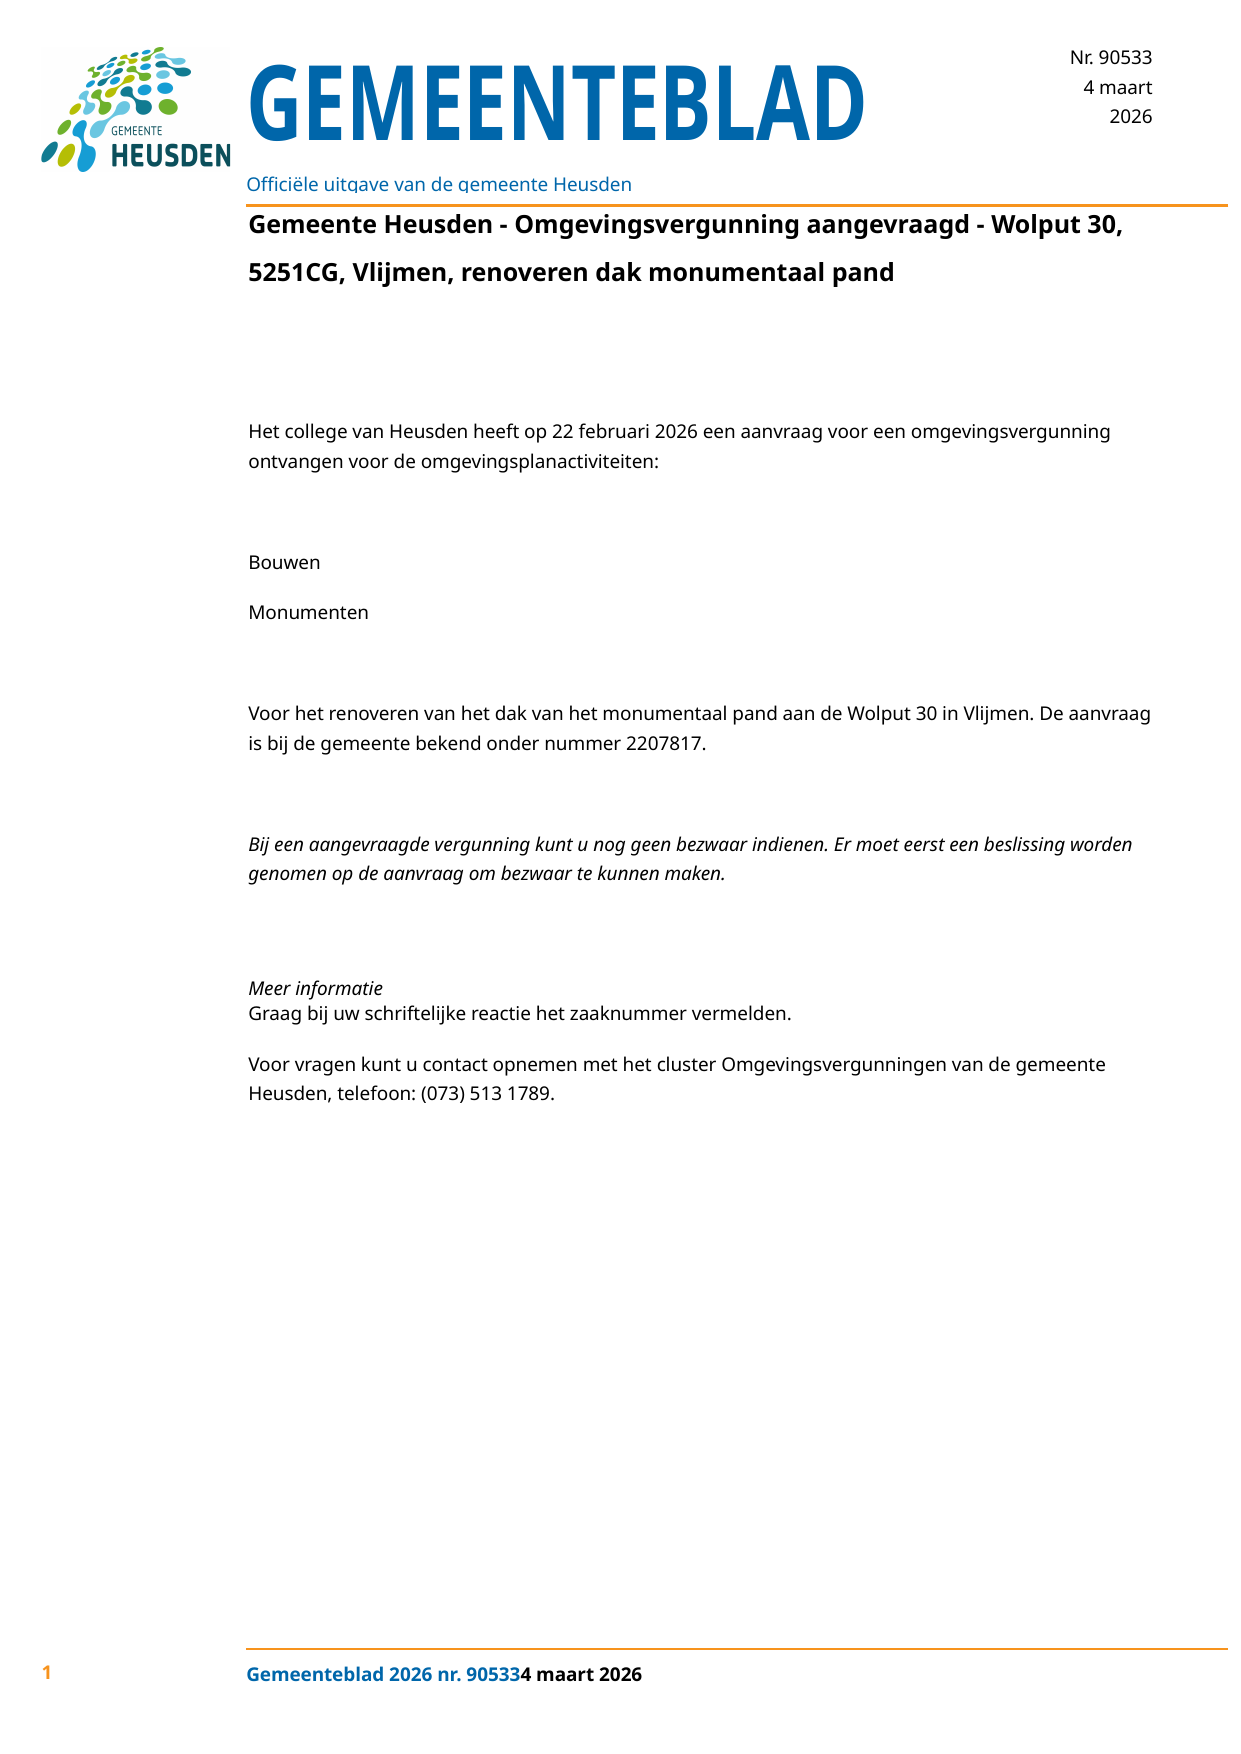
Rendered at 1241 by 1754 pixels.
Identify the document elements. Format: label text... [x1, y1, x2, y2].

text Voor het renoveren van het dak van het monumentaal pand aan de Wolput 30 in Vlijmen. De aanvraag is bij de gemeente bekend onder nummer 2207817. [248, 700, 1152, 756]
text Bouwen [248, 549, 1152, 575]
text Gemeente Heusden - Omgevingsvergunning aangevraagd - Wolput 30, 5251CG, Vlijmen, renoveren dak monumentaal pand [248, 207, 1152, 288]
text Graag bij uw schriftelijke reactie het zaaknummer vermelden. [248, 1001, 1152, 1026]
text Voor vragen kunt u contact opnemen met het cluster Omgevingsvergunningen van de gemeente Heusden, telefoon: (073) 513 1789. [248, 1051, 1152, 1106]
text Bij een aangevraagde vergunning kunt u nog geen bezwaar indienen. Er moet eerst een beslissing worden genomen op de aanvraag om bezwaar te kunnen maken. [248, 831, 1152, 886]
text Meer informatie [248, 975, 1152, 1001]
picture [41, 47, 231, 172]
text Het college van Heusden heeft op 22 februari 2026 een aanvraag voor een omgevingsvergunning ontvangen voor de omgevingsplanactiviteiten: [248, 419, 1152, 474]
text Monumenten [248, 599, 1152, 625]
